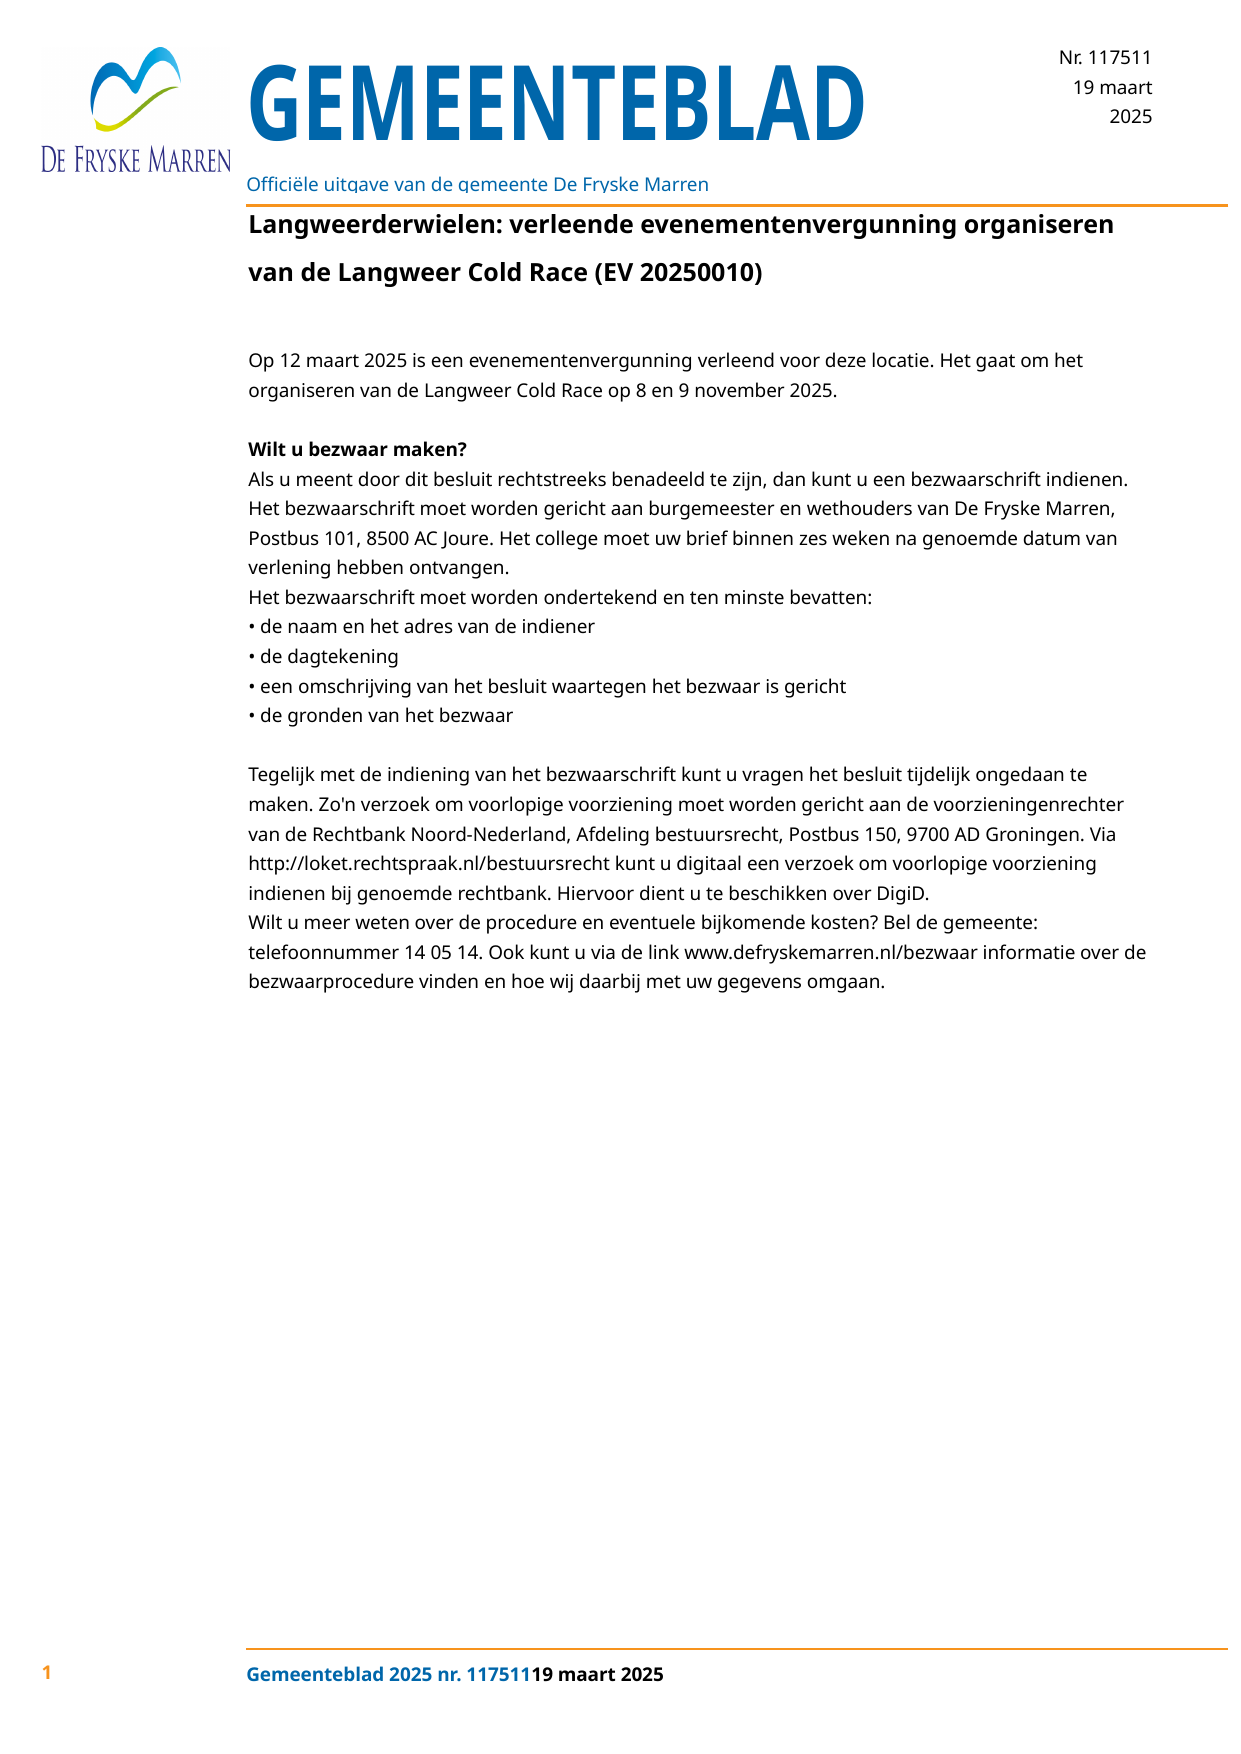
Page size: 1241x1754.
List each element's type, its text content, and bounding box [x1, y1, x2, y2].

picture [41, 47, 231, 172]
text • de gronden van het bezwaar [248, 702, 1152, 728]
text Op 12 maart 2025 is een evenementenvergunning verleend voor deze locatie. Het gaat om het organiseren van de Langweer Cold Race op 8 en 9 november 2025. [248, 347, 1152, 403]
text Wilt u meer weten over de procedure en eventuele bijkomende kosten? Bel de gemeente: telefoonnummer 14 05 14. Ook kunt u via de link www.defryskemarren.nl/bezwaar informatie over de bezwaarprocedure vinden en hoe wij daarbij met uw gegevens omgaan. [248, 909, 1152, 994]
text • een omschrijving van het besluit waartegen het bezwaar is gericht [248, 673, 1152, 699]
text • de dagtekening [248, 643, 1152, 669]
text Het bezwaarschrift moet worden ondertekend en ten minste bevatten: [248, 584, 1152, 610]
text Langweerderwielen: verleende evenementenvergunning organiseren van de Langweer Cold Race (EV 20250010) [248, 207, 1152, 288]
text Tegelijk met de indiening van het bezwaarschrift kunt u vragen het besluit tijdelijk ongedaan te maken. Zo'n verzoek om voorlopige voorziening moet worden gericht aan de voorzieningenrechter van de Rechtbank Noord-Nederland, Afdeling bestuursrecht, Postbus 150, 9700 AD Groningen. Via http://loket.rechtspraak.nl/bestuursrecht kunt u digitaal een verzoek om voorlopige voorziening indienen bij genoemde rechtbank. Hiervoor dient u te beschikken over DigiD. [248, 762, 1152, 906]
text Wilt u bezwaar maken? [248, 436, 1152, 462]
text Als u meent door dit besluit rechtstreeks benadeeld te zijn, dan kunt u een bezwaarschrift indienen. Het bezwaarschrift moet worden gericht aan burgemeester en wethouders van De Fryske Marren, Postbus 101, 8500 AC Joure. Het college moet uw brief binnen zes weken na genoemde datum van verlening hebben ontvangen. [248, 466, 1152, 580]
text • de naam en het adres van de indiener [248, 614, 1152, 639]
